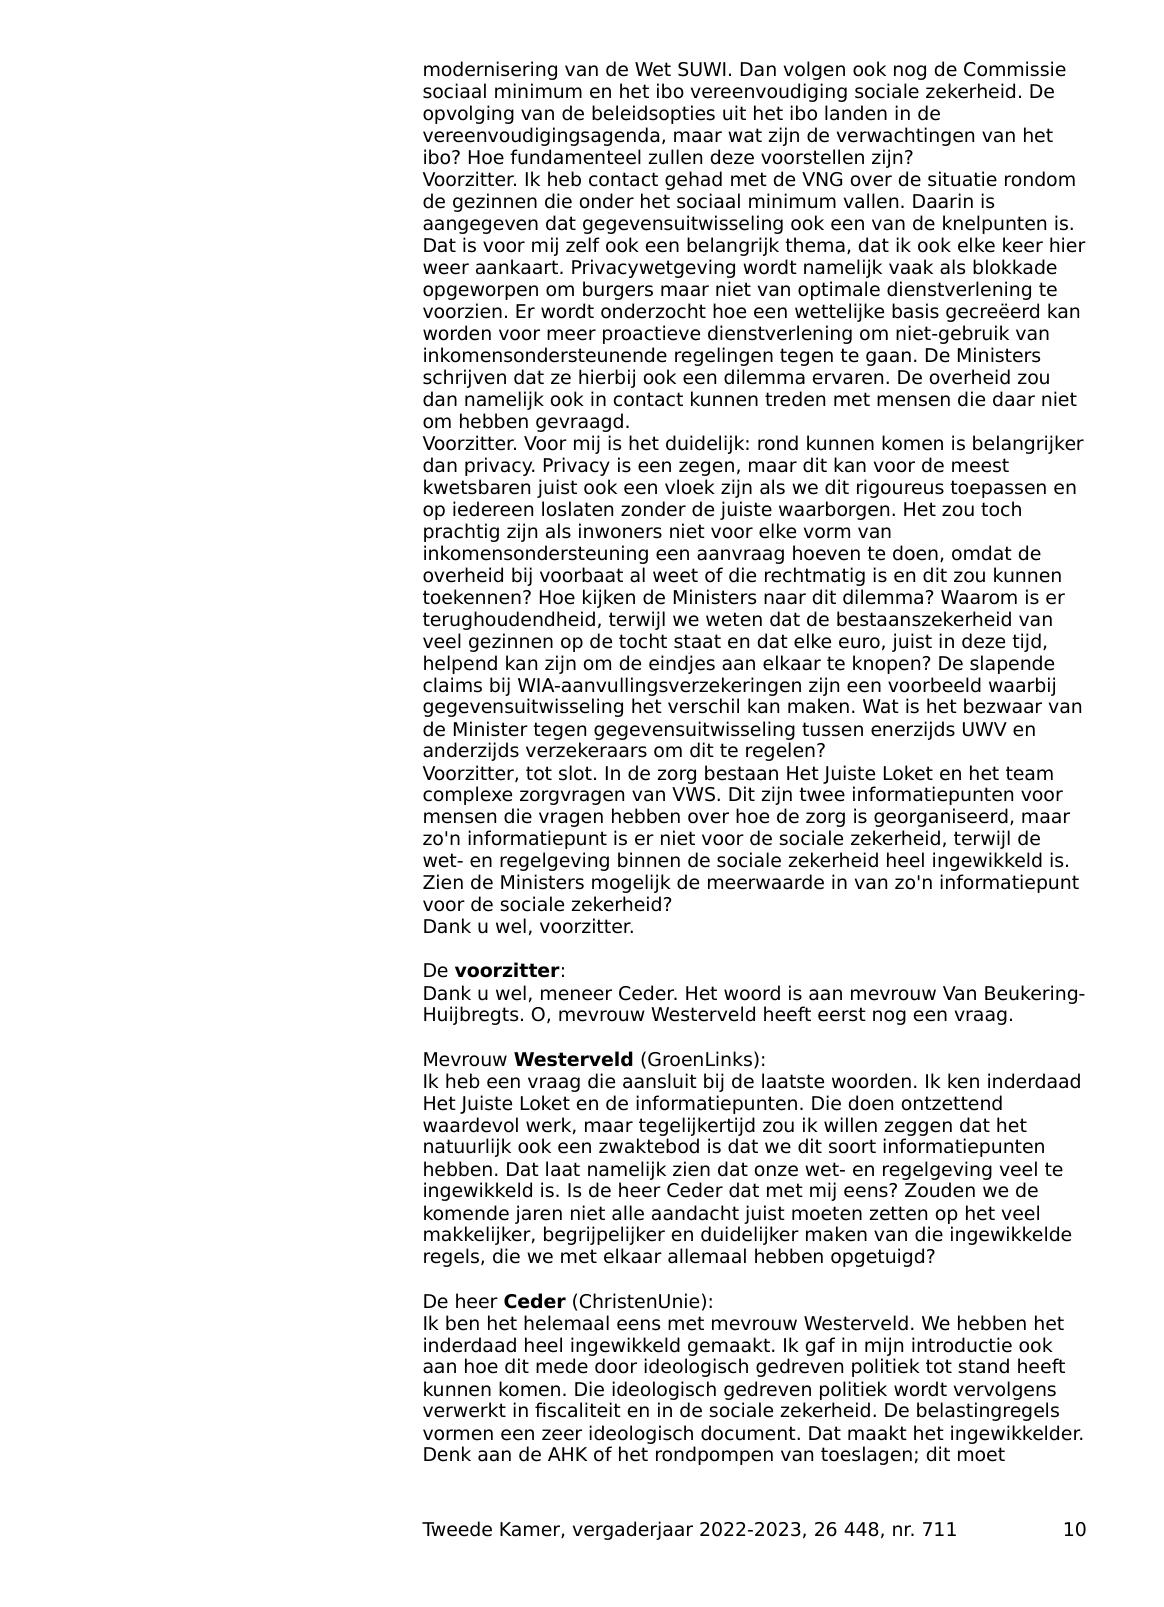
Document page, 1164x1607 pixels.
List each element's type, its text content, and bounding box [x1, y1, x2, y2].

text Voorzitter, tot slot. In de zorg bestaan Het Juiste Loket en het team complexe zorgvragen van VWS. Dit zijn twee informatiepunten voor mensen die vragen hebben over hoe de zorg is georganiseerd, maar zo'n informatiepunt is er niet voor de sociale zekerheid, terwijl de wet- en regelgeving binnen de sociale zekerheid heel ingewikkeld is. Zien de Ministers mogelijk de meerwaarde in van zo'n informatiepunt voor de sociale zekerheid? [422, 762, 1087, 916]
text Dank u wel, meneer Ceder. Het woord is aan mevrouw Van Beukering-Huijbregts. O, mevrouw Westerveld heeft eerst nog een vraag. [422, 982, 1087, 1026]
text Dank u wel, voorzitter. [422, 916, 1087, 938]
text Ik ben het helemaal eens met mevrouw Westerveld. We hebben het inderdaad heel ingewikkeld gemaakt. Ik gaf in mijn introductie ook aan hoe dit mede door ideologisch gedreven politiek tot stand heeft kunnen komen. Die ideologisch gedreven politiek wordt vervolgens verwerkt in fiscaliteit en in de sociale zekerheid. De belastingregels vormen een zeer ideologisch document. Dat maakt het ingewikkelder. Denk aan de AHK of het rondpompen van toeslagen; dit moet [422, 1312, 1087, 1466]
text De voorzitter: [422, 960, 1087, 982]
text Voorzitter. Voor mij is het duidelijk: rond kunnen komen is belangrijker dan privacy. Privacy is een zegen, maar dit kan voor de meest kwetsbaren juist ook een vloek zijn als we dit rigoureus toepassen en op iedereen loslaten zonder de juiste waarborgen. Het zou toch prachtig zijn als inwoners niet voor elke vorm van inkomensondersteuning een aanvraag hoeven te doen, omdat de overheid bij voorbaat al weet of die rechtmatig is en dit zou kunnen toekennen? Hoe kijken de Ministers naar dit dilemma? Waarom is er terughoudendheid, terwijl we weten dat de bestaanszekerheid van veel gezinnen op de tocht staat en dat elke euro, juist in deze tijd, helpend kan zijn om de eindjes aan elkaar te knopen? De slapende claims bij WIA-aanvullingsverzekeringen zijn een voorbeeld waarbij gegevensuitwisseling het verschil kan maken. Wat is het bezwaar van de Minister tegen gegevensuitwisseling tussen enerzijds UWV en anderzijds verzekeraars om dit te regelen? [422, 433, 1087, 762]
text Ik heb een vraag die aansluit bij de laatste woorden. Ik ken inderdaad Het Juiste Loket en de informatiepunten. Die doen ontzettend waardevol werk, maar tegelijkertijd zou ik willen zeggen dat het natuurlijk ook een zwaktebod is dat we dit soort informatiepunten hebben. Dat laat namelijk zien dat onze wet- en regelgeving veel te ingewikkeld is. Is de heer Ceder dat met mij eens? Zouden we de komende jaren niet alle aandacht juist moeten zetten op het veel makkelijker, begrijpelijker en duidelijker maken van die ingewikkelde regels, die we met elkaar allemaal hebben opgetuigd? [422, 1071, 1087, 1268]
text Voorzitter. Ik heb contact gehad met de VNG over de situatie rondom de gezinnen die onder het sociaal minimum vallen. Daarin is aangegeven dat gegevensuitwisseling ook een van de knelpunten is. Dat is voor mij zelf ook een belangrijk thema, dat ik ook elke keer hier weer aankaart. Privacywetgeving wordt namelijk vaak als blokkade opgeworpen om burgers maar niet van optimale dienstverlening te voorzien. Er wordt onderzocht hoe een wettelijke basis gecreëerd kan worden voor meer proactieve dienstverlening om niet-gebruik van inkomensondersteunende regelingen tegen te gaan. De Ministers schrijven dat ze hierbij ook een dilemma ervaren. De overheid zou dan namelijk ook in contact kunnen treden met mensen die daar niet om hebben gevraagd. [422, 169, 1087, 433]
text modernisering van de Wet SUWI. Dan volgen ook nog de Commissie sociaal minimum en het ibo vereenvoudiging sociale zekerheid. De opvolging van de beleidsopties uit het ibo landen in de vereenvoudigingsagenda, maar wat zijn de verwachtingen van het ibo? Hoe fundamenteel zullen deze voorstellen zijn? [422, 59, 1087, 169]
text Mevrouw Westerveld (GroenLinks): [422, 1048, 1087, 1071]
text De heer Ceder (ChristenUnie): [422, 1291, 1087, 1312]
